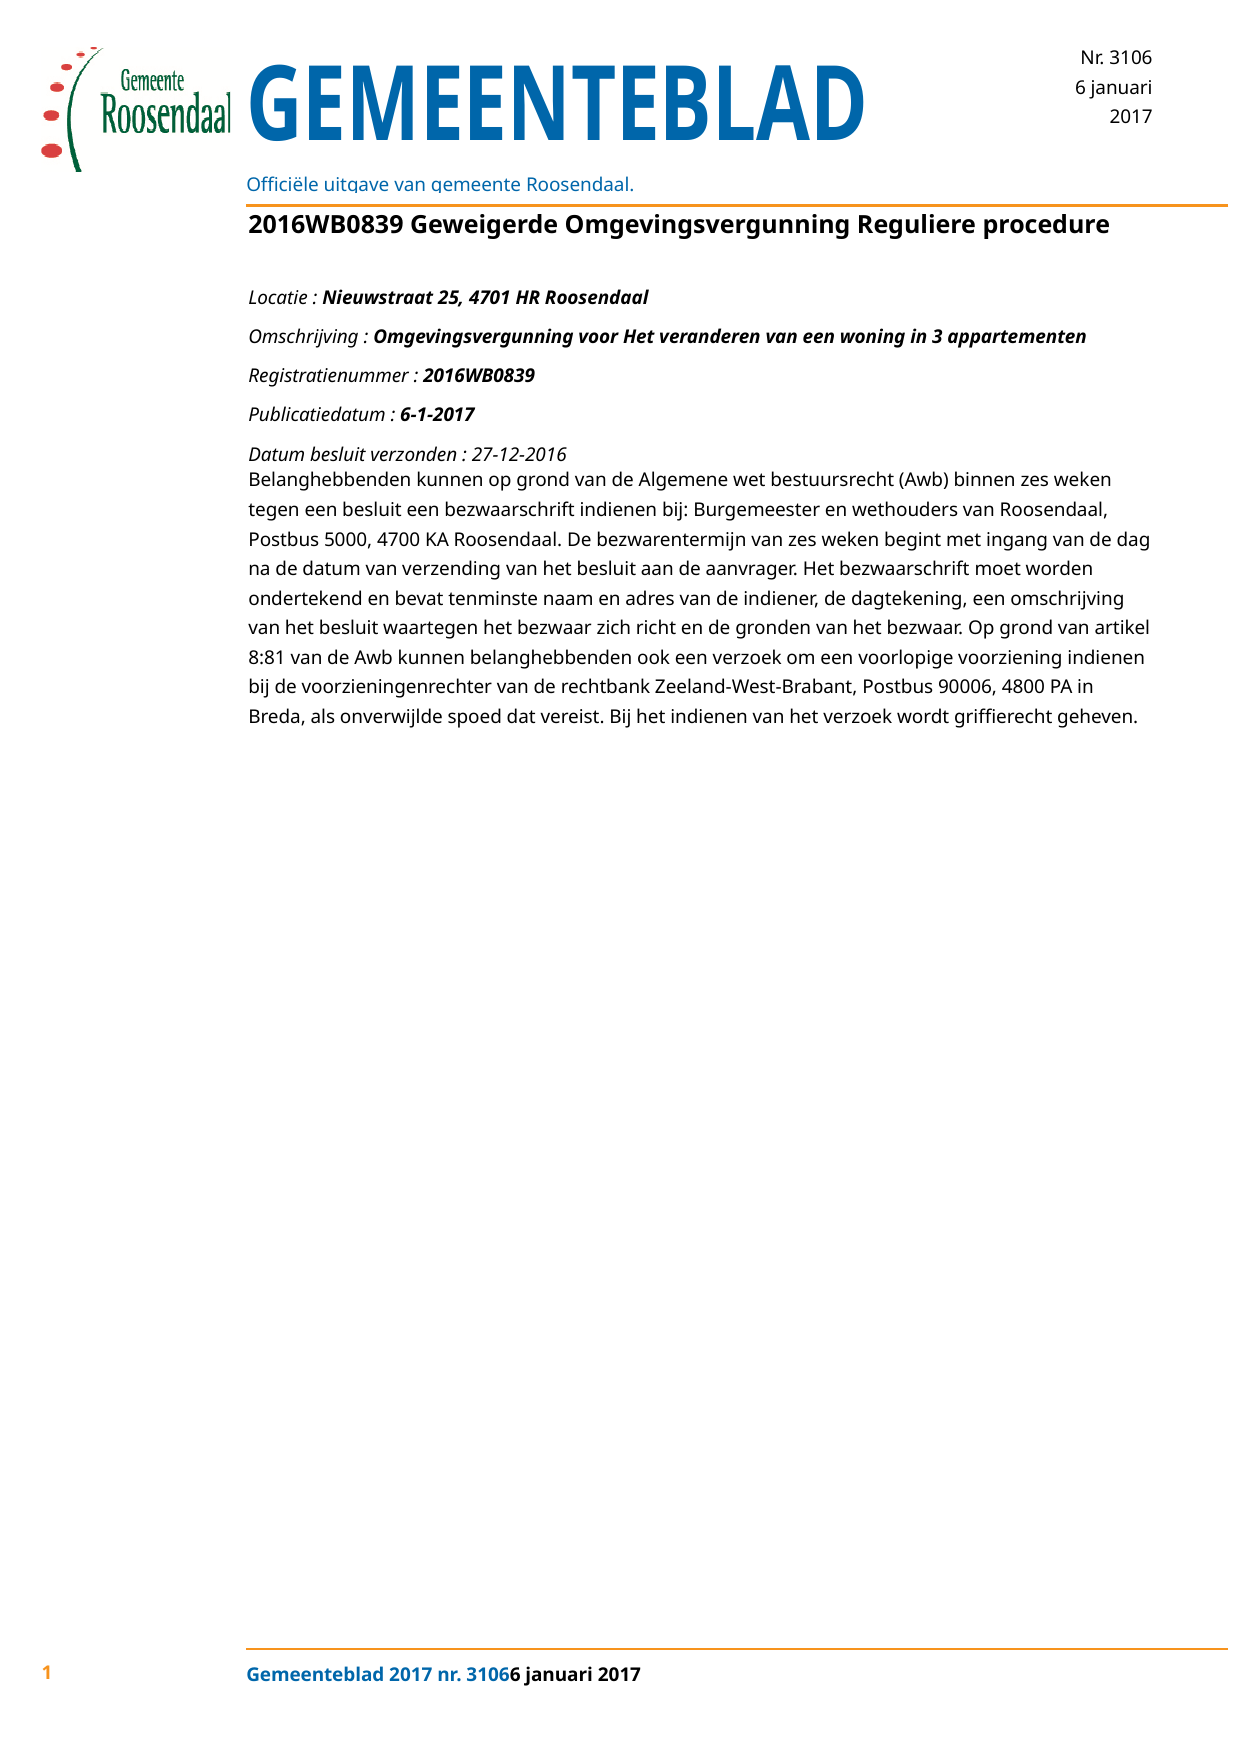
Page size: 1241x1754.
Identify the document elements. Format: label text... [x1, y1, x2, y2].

text Datum besluit verzonden : 27-12-2016 [248, 441, 1152, 467]
text Locatie : Nieuwstraat 25, 4701 HR Roosendaal [248, 284, 1152, 309]
picture [41, 47, 231, 172]
text Publicatiedatum : 6-1-2017 [248, 402, 1152, 427]
text Omschrijving : Omgevingsvergunning voor Het veranderen van een woning in 3 appartementen [248, 323, 1152, 349]
text Belanghebbenden kunnen op grond van de Algemene wet bestuursrecht (Awb) binnen zes weken tegen een besluit een bezwaarschrift indienen bij: Burgemeester en wethouders van Roosendaal, Postbus 5000, 4700 KA Roosendaal. De bezwarentermijn van zes weken begint met ingang van de dag na de datum van verzending van het besluit aan de aanvrager. Het bezwaarschrift moet worden ondertekend en bevat tenminste naam en adres van de indiener, de dagtekening, een omschrijving van het besluit waartegen het bezwaar zich richt en de gronden van het bezwaar. Op grond van artikel 8:81 van de Awb kunnen belanghebbenden ook een verzoek om een voorlopige voorziening indienen bij de voorzieningenrechter van de rechtbank Zeeland-West-Brabant, Postbus 90006, 4800 PA in Breda, als onverwijlde spoed dat vereist. Bij het indienen van het verzoek wordt griffierecht geheven. [248, 467, 1152, 729]
text Registratienummer : 2016WB0839 [248, 362, 1152, 388]
text 2016WB0839 Geweigerde Omgevingsvergunning Reguliere procedure [248, 207, 1152, 241]
